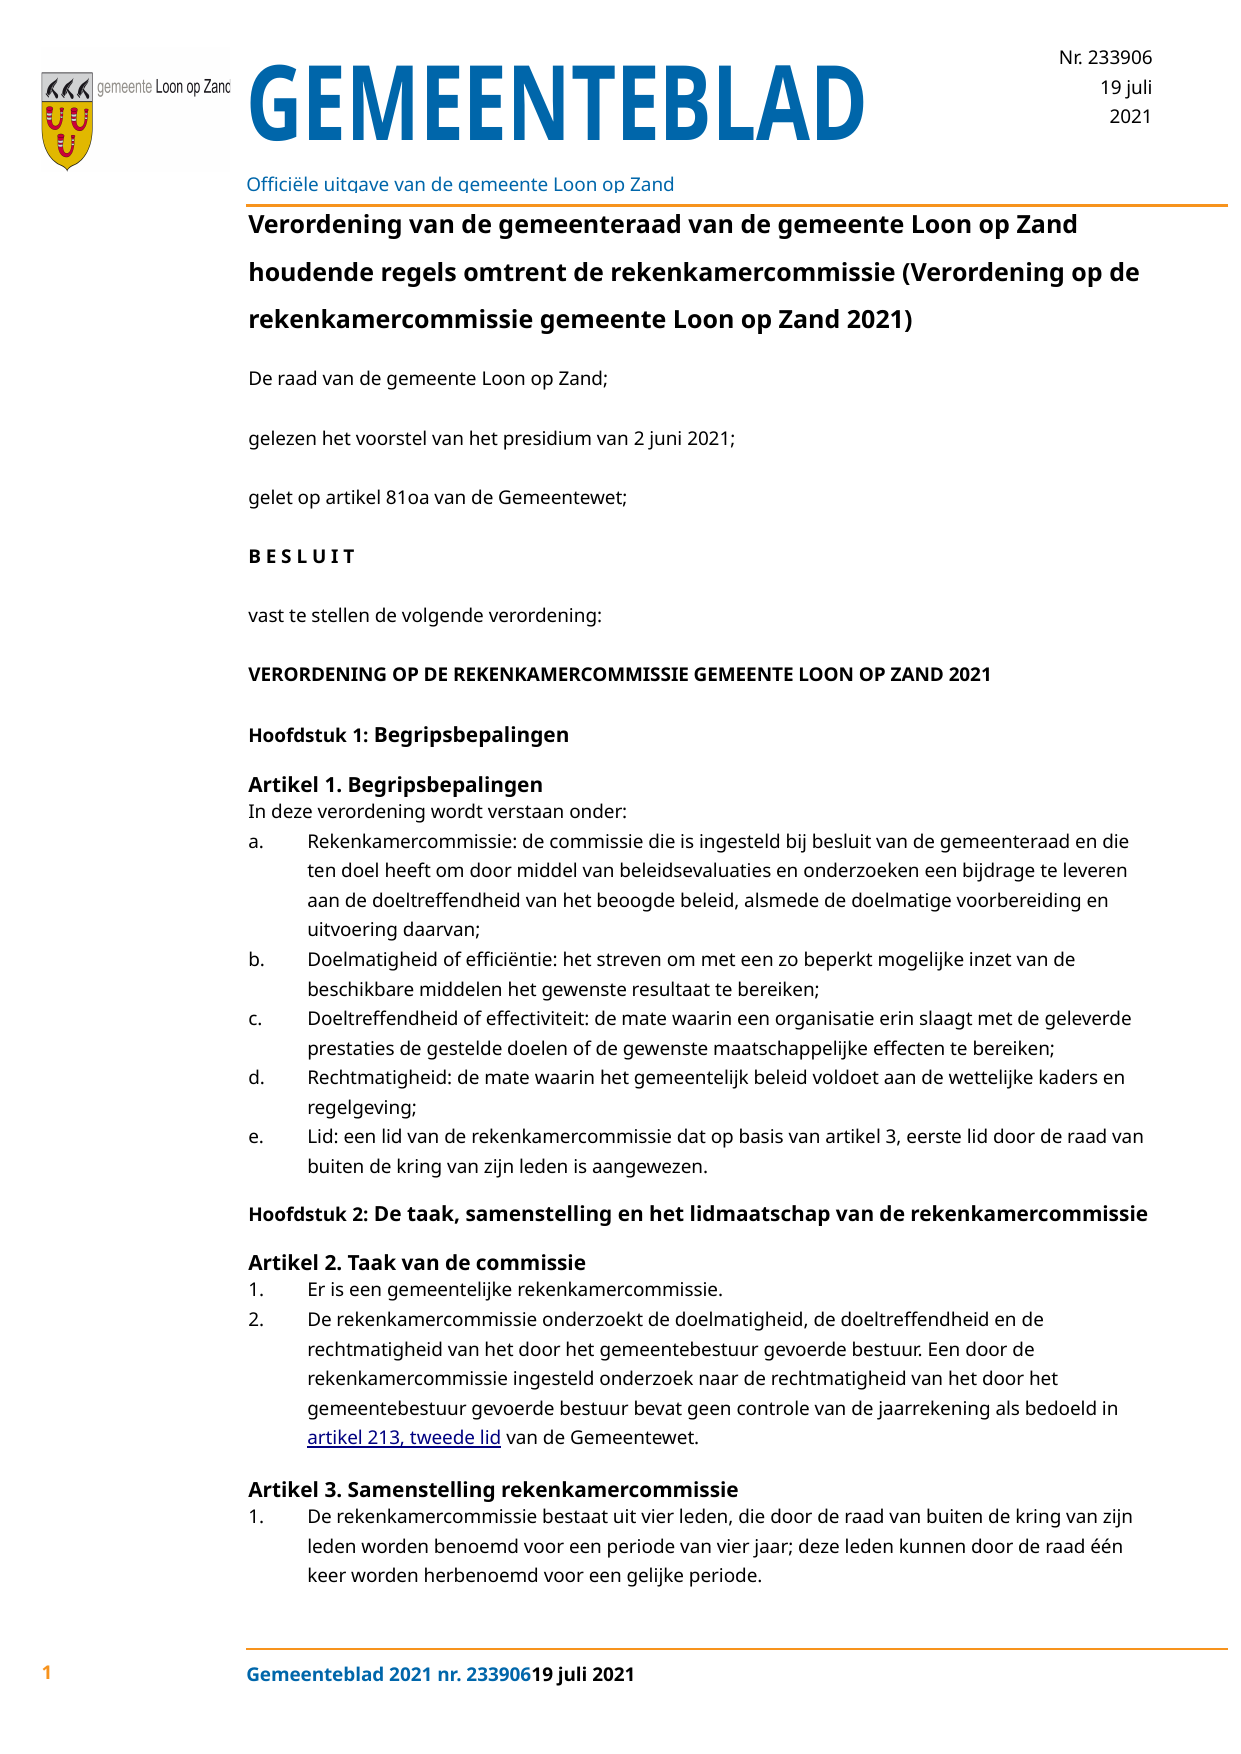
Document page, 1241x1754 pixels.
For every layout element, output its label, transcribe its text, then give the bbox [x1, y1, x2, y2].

text Artikel 2. Taak van de commissie [248, 1248, 1152, 1277]
list Rekenkamercommissie: de commissie die is ingesteld bij besluit van de gemeenteraad en die ten doel heeft om door middel van beleidsevaluaties en onderzoeken een bijdrage te leveren aan de doeltreffendheid van het beoogde beleid, alsmede de doelmatige voorbereiding en uitvoering daarvan; [248, 828, 1152, 942]
text VERORDENING OP DE REKENKAMERCOMMISSIE GEMEENTE LOON OP ZAND 2021 [248, 661, 1152, 687]
list Doelmatigheid of efficiëntie: het streven om met een zo beperkt mogelijke inzet van de beschikbare middelen het gewenste resultaat te bereiken; [248, 946, 1152, 1001]
text Artikel 3. Samenstelling rekenkamercommissie [248, 1475, 1152, 1503]
text B E S L U I T [248, 543, 1152, 569]
text Artikel 1. Begripsbepalingen [248, 770, 1152, 798]
text Hoofdstuk 1: Begripsbepalingen [248, 721, 1152, 749]
list De rekenkamercommissie bestaat uit vier leden, die door de raad van buiten de kring van zijn leden worden benoemd voor een periode van vier jaar; deze leden kunnen door de raad één keer worden herbenoemd voor een gelijke periode. [248, 1503, 1152, 1588]
text In deze verordening wordt verstaan onder: [248, 798, 1152, 824]
text Hoofdstuk 2: De taak, samenstelling en het lidmaatschap van de rekenkamercommissie [248, 1199, 1152, 1227]
text gelezen het voorstel van het presidium van 2 juni 2021; [248, 425, 1152, 450]
list De rekenkamercommissie onderzoekt de doelmatigheid, de doeltreffendheid en de rechtmatigheid van het door het gemeentebestuur gevoerde bestuur. Een door de rekenkamercommissie ingesteld onderzoek naar de rechtmatigheid van het door het gemeentebestuur gevoerde bestuur bevat geen controle van de jaarrekening als bedoeld in artikel 213, tweede lid van de Gemeentewet. [248, 1306, 1152, 1450]
picture [41, 47, 231, 172]
text De raad van de gemeente Loon op Zand; [248, 366, 1152, 391]
list Rechtmatigheid: de mate waarin het gemeentelijk beleid voldoet aan de wettelijke kaders en regelgeving; [248, 1064, 1152, 1120]
text gelet op artikel 81oa van de Gemeentewet; [248, 484, 1152, 509]
text Verordening van de gemeenteraad van de gemeente Loon op Zand houdende regels omtrent de rekenkamercommissie (Verordening op de rekenkamercommissie gemeente Loon op Zand 2021) [248, 207, 1152, 336]
list Er is een gemeentelijke rekenkamercommissie. [248, 1277, 1152, 1302]
list Doeltreffendheid of effectiviteit: de mate waarin een organisatie erin slaagt met de geleverde prestaties de gestelde doelen of de gewenste maatschappelijke effecten te bereiken; [248, 1005, 1152, 1061]
list Lid: een lid van de rekenkamercommissie dat op basis van artikel 3, eerste lid door de raad van buiten de kring van zijn leden is aangewezen. [248, 1124, 1152, 1179]
text vast te stellen de volgende verordening: [248, 602, 1152, 628]
